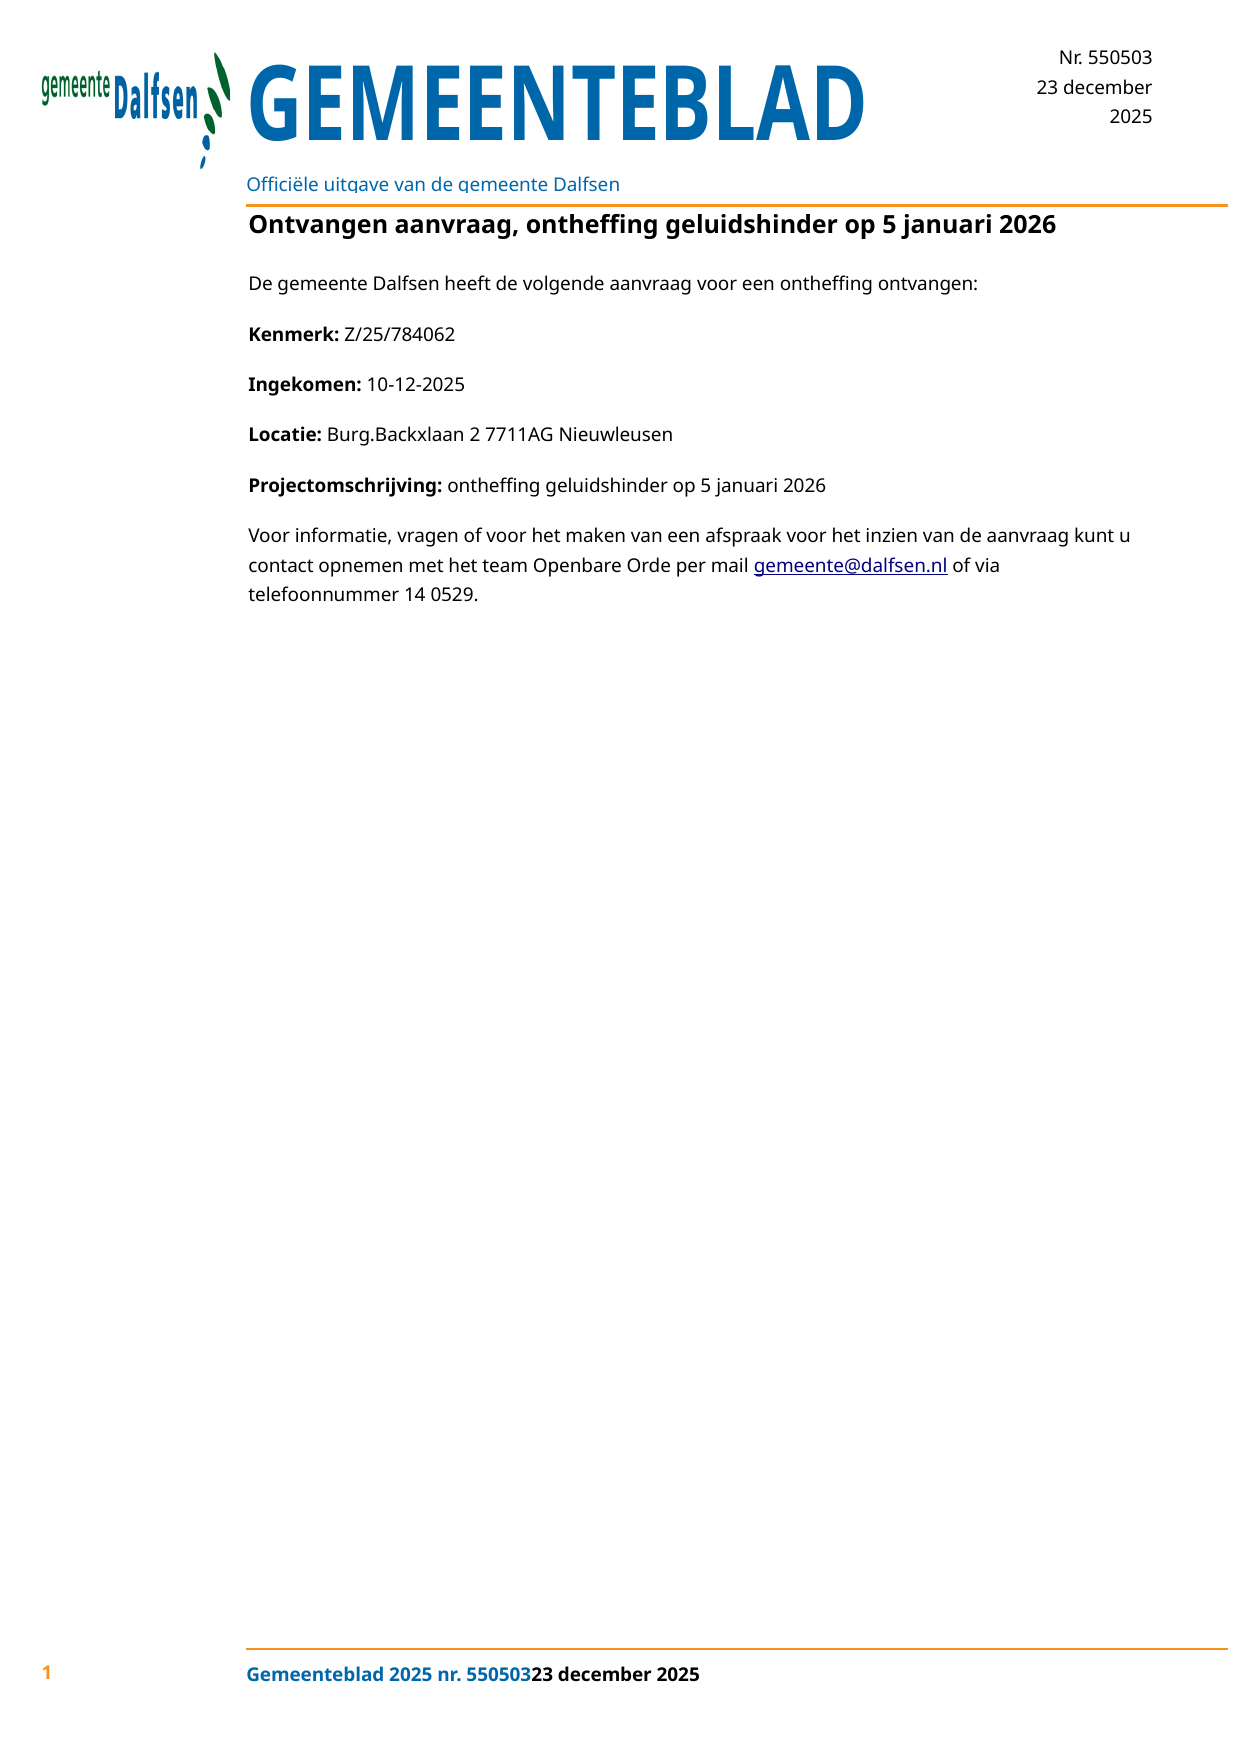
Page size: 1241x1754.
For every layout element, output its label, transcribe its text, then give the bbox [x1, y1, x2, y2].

text Ingekomen: 10-12-2025 [248, 371, 1152, 397]
text De gemeente Dalfsen heeft de volgende aanvraag voor een ontheffing ontvangen: [248, 270, 1152, 296]
text Kenmerk: Z/25/784062 [248, 321, 1152, 346]
text Locatie: Burg.Backxlaan 2 7711AG Nieuwleusen [248, 422, 1152, 447]
text Ontvangen aanvraag, ontheffing geluidshinder op 5 januari 2026 [248, 207, 1152, 241]
text Projectomschrijving: ontheffing geluidshinder op 5 januari 2026 [248, 472, 1152, 498]
picture [41, 47, 231, 172]
text Voor informatie, vragen of voor het maken van een afspraak voor het inzien van de aanvraag kunt u contact opnemen met het team Openbare Orde per mail gemeente@dalfsen.nl of via telefoonnummer 14 0529. [248, 522, 1152, 607]
